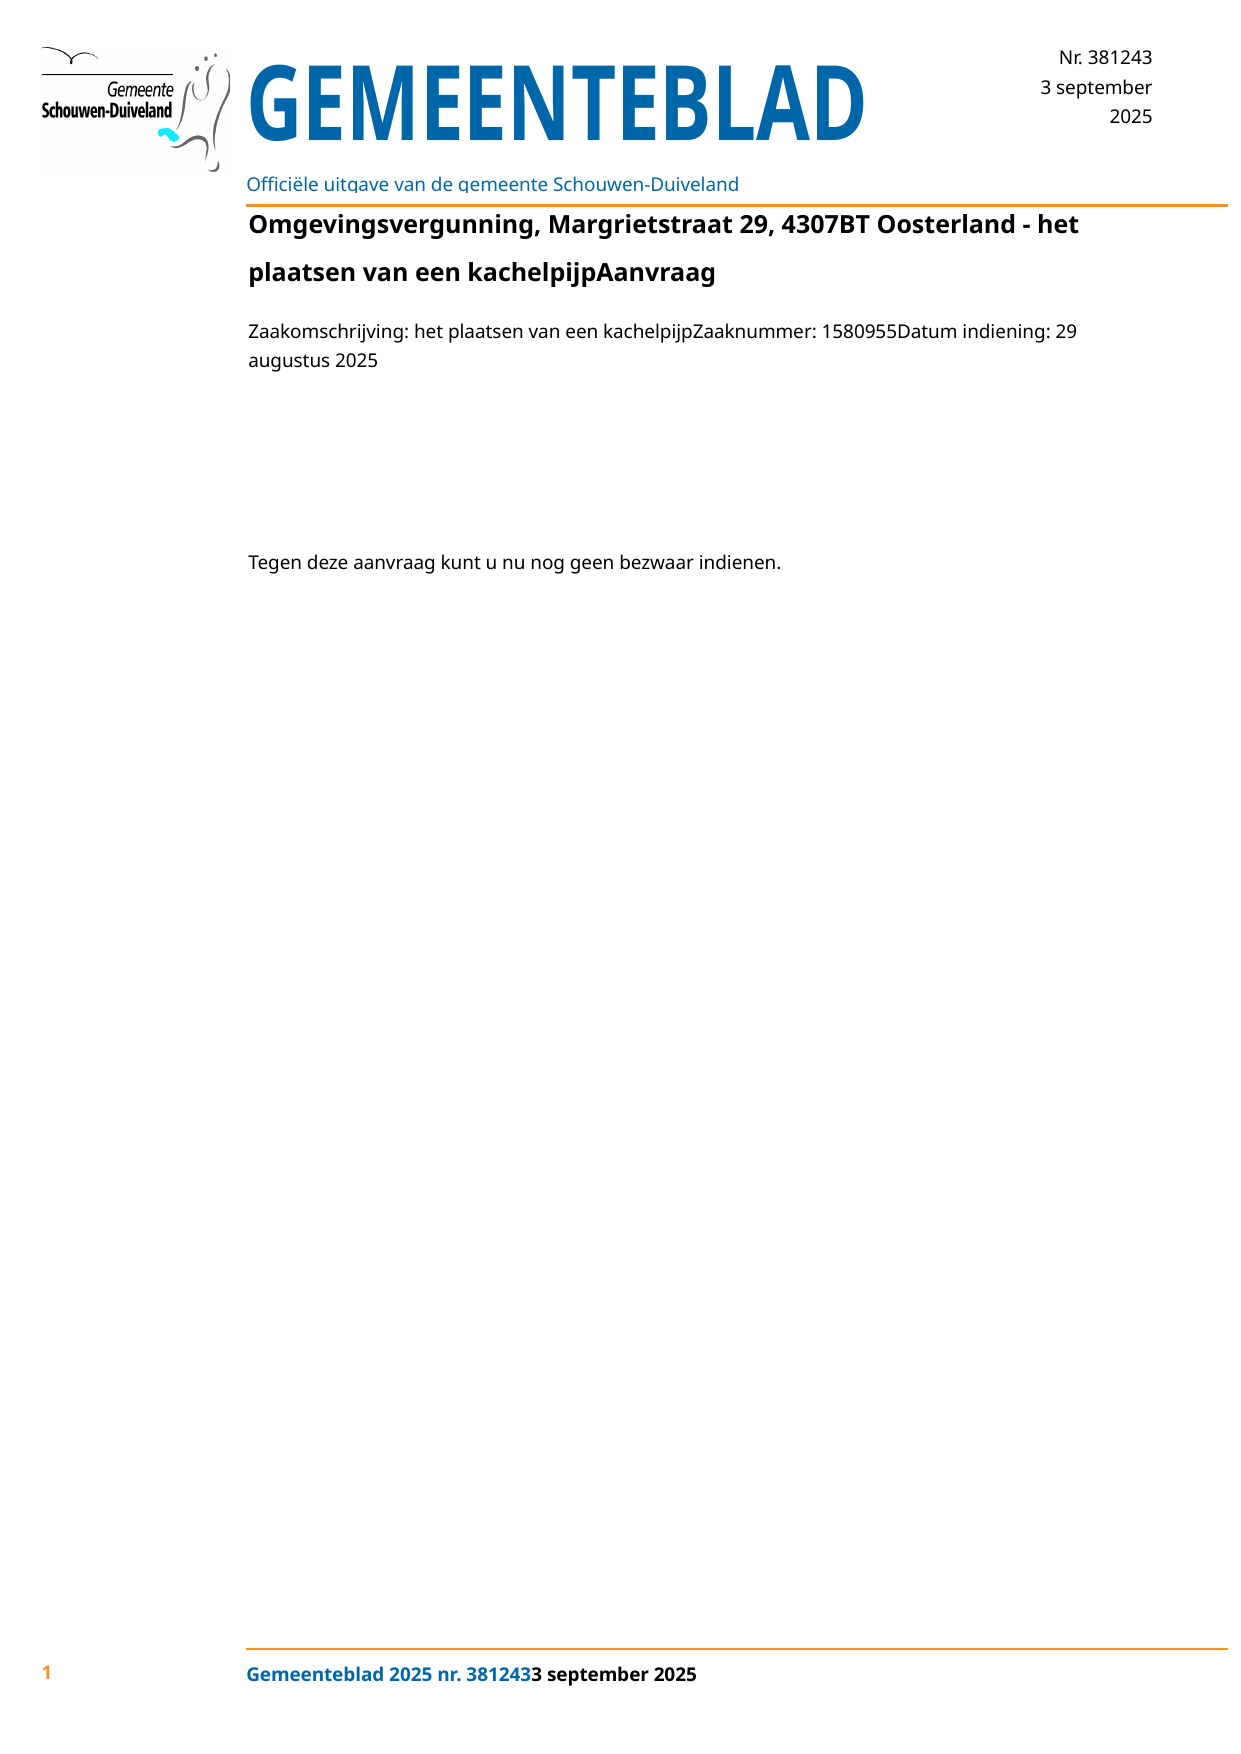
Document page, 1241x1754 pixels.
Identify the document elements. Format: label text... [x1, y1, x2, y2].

text Omgevingsvergunning, Margrietstraat 29, 4307BT Oosterland - het plaatsen van een kachelpijpAanvraag [248, 207, 1152, 288]
text Tegen deze aanvraag kunt u nu nog geen bezwaar indienen. [248, 549, 1152, 575]
picture [41, 47, 231, 172]
text Zaakomschrijving: het plaatsen van een kachelpijpZaaknummer: 1580955Datum indiening: 29 augustus 2025 [248, 318, 1152, 373]
